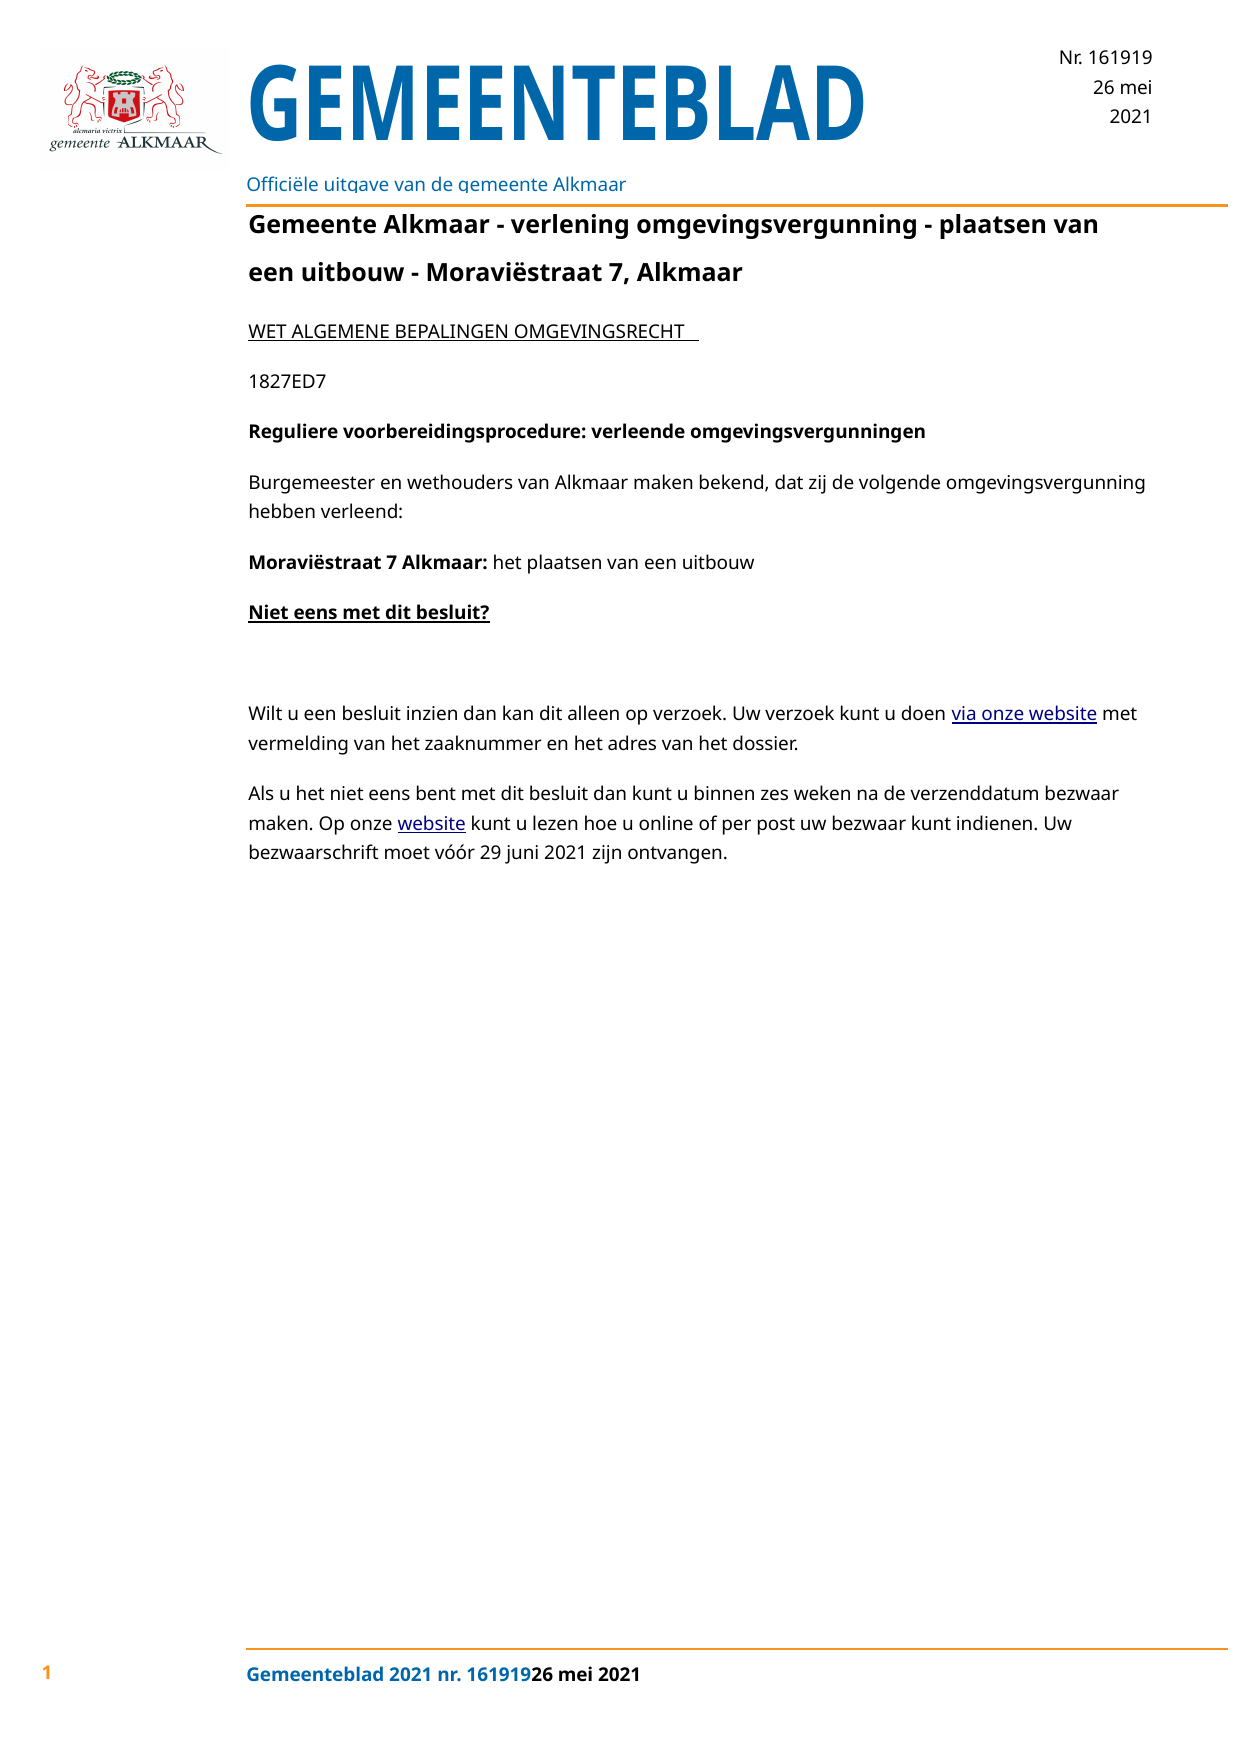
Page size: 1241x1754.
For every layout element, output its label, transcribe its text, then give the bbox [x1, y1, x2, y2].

text Gemeente Alkmaar - verlening omgevingsvergunning - plaatsen van een uitbouw - Moraviëstraat 7, Alkmaar [248, 207, 1152, 288]
text Moraviëstraat 7 Alkmaar: het plaatsen van een uitbouw [248, 549, 1152, 575]
text Burgemeester en wethouders van Alkmaar maken bekend, dat zij de volgende omgevingsvergunning hebben verleend: [248, 469, 1152, 524]
text 1827ED7 [248, 368, 1152, 394]
picture [41, 47, 231, 172]
text Niet eens met dit besluit? [248, 599, 1152, 625]
text Wilt u een besluit inzien dan kan dit alleen op verzoek. Uw verzoek kunt u doen via onze website met vermelding van het zaaknummer en het adres van het dossier. [248, 700, 1152, 756]
text WET ALGEMENE BEPALINGEN OMGEVINGSRECHT [248, 318, 1152, 344]
text Reguliere voorbereidingsprocedure: verleende omgevingsvergunningen [248, 419, 1152, 444]
text Als u het niet eens bent met dit besluit dan kunt u binnen zes weken na de verzenddatum bezwaar maken. Op onze website kunt u lezen hoe u online of per post uw bezwaar kunt indienen. Uw bezwaarschrift moet vóór 29 juni 2021 zijn ontvangen. [248, 780, 1152, 865]
